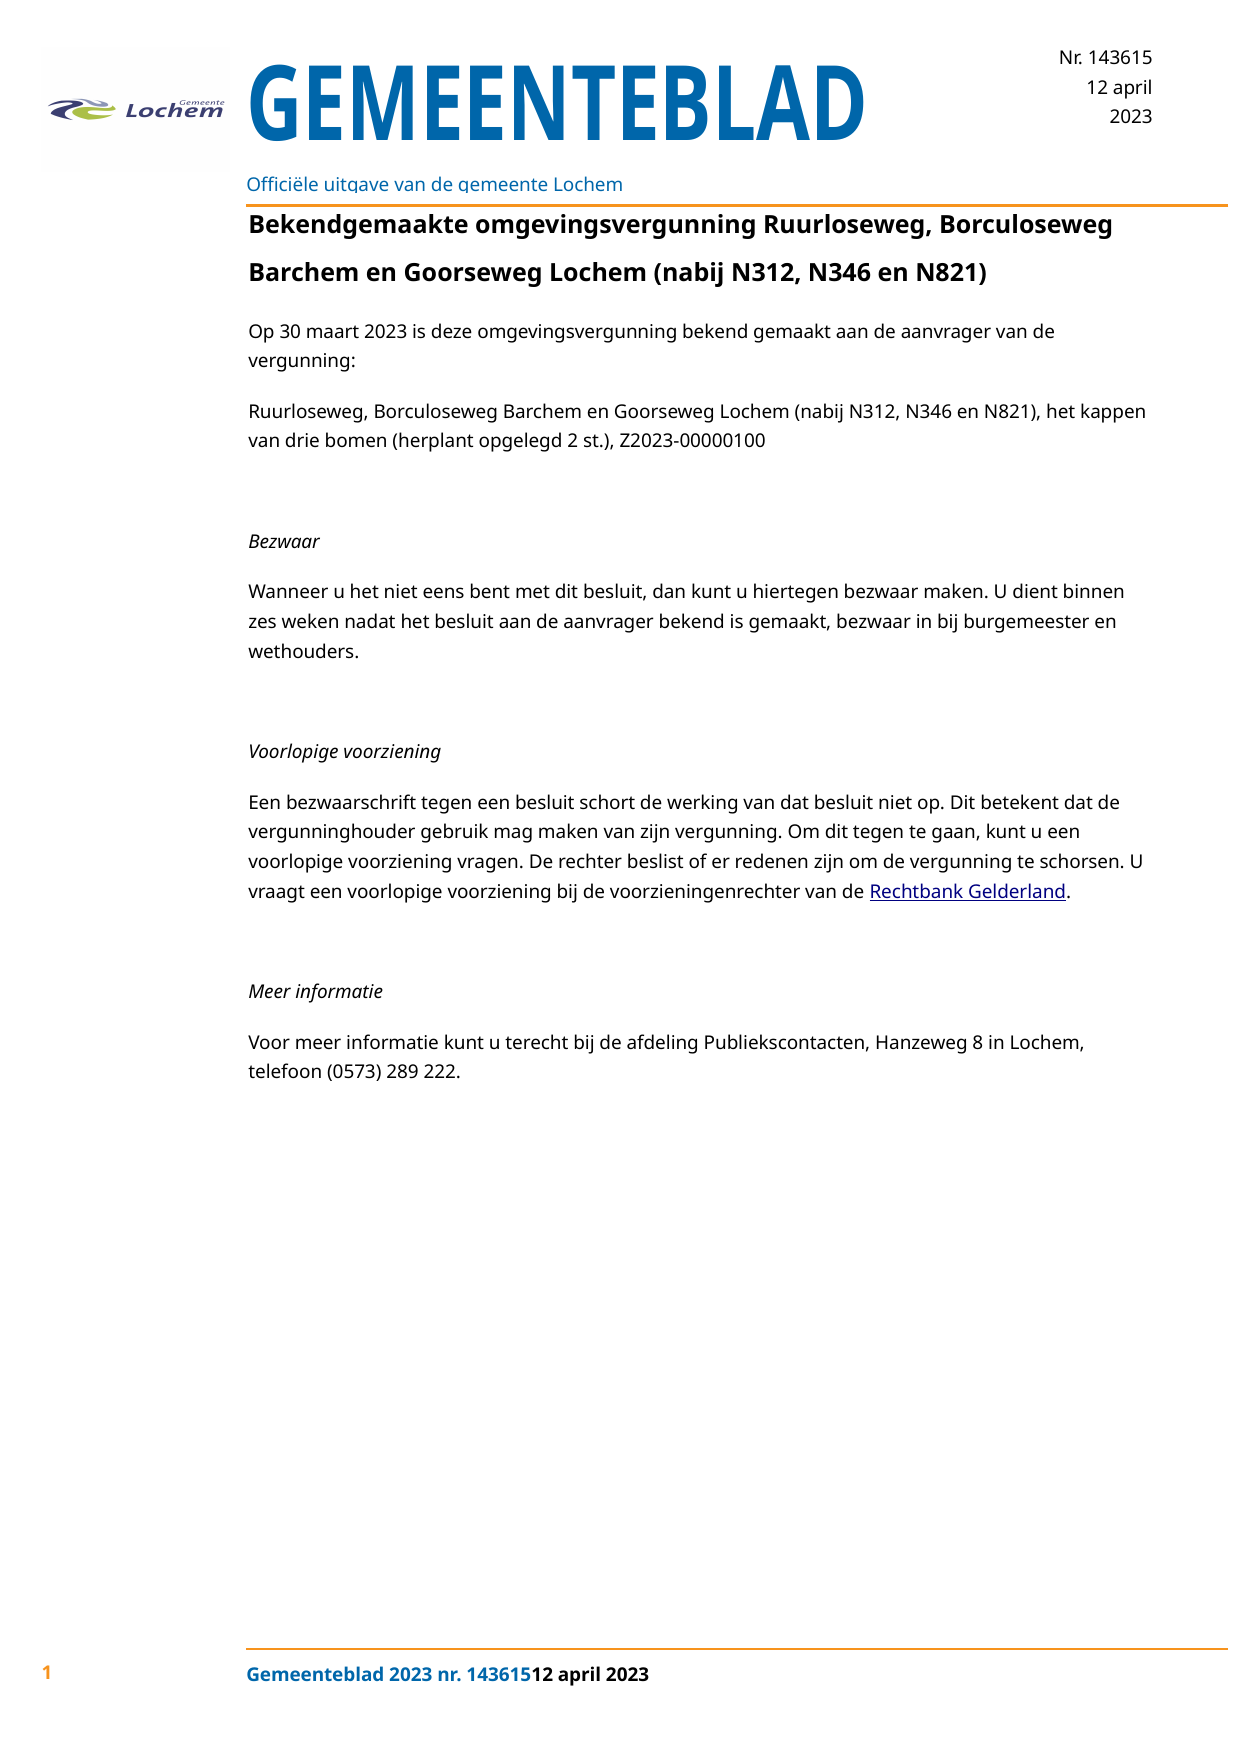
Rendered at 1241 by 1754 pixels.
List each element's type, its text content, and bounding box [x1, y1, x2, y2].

text Ruurloseweg, Borculoseweg Barchem en Goorseweg Lochem (nabij N312, N346 en N821), het kappen van drie bomen (herplant opgelegd 2 st.), Z2023-00000100 [248, 398, 1152, 453]
text Meer informatie [248, 979, 1152, 1004]
text Op 30 maart 2023 is deze omgevingsvergunning bekend gemaakt aan de aanvrager van de vergunning: [248, 318, 1152, 373]
text Bekendgemaakte omgevingsvergunning Ruurloseweg, Borculoseweg Barchem en Goorseweg Lochem (nabij N312, N346 en N821) [248, 207, 1152, 288]
text Wanneer u het niet eens bent met dit besluit, dan kunt u hiertegen bezwaar maken. U dient binnen zes weken nadat het besluit aan de aanvrager bekend is gemaakt, bezwaar in bij burgemeester en wethouders. [248, 579, 1152, 664]
text Een bezwaarschrift tegen een besluit schort de werking van dat besluit niet op. Dit betekent dat de vergunninghouder gebruik mag maken van zijn vergunning. Om dit tegen te gaan, kunt u een voorlopige voorziening vragen. De rechter beslist of er redenen zijn om de vergunning te schorsen. U vraagt een voorlopige voorziening bij de voorzieningenrechter van de Rechtbank Gelderland. [248, 789, 1152, 904]
picture [41, 47, 231, 172]
text Voorlopige voorziening [248, 739, 1152, 764]
text Bezwaar [248, 528, 1152, 554]
text Voor meer informatie kunt u terecht bij de afdeling Publiekscontacten, Hanzeweg 8 in Lochem, telefoon (0573) 289 222. [248, 1029, 1152, 1084]
